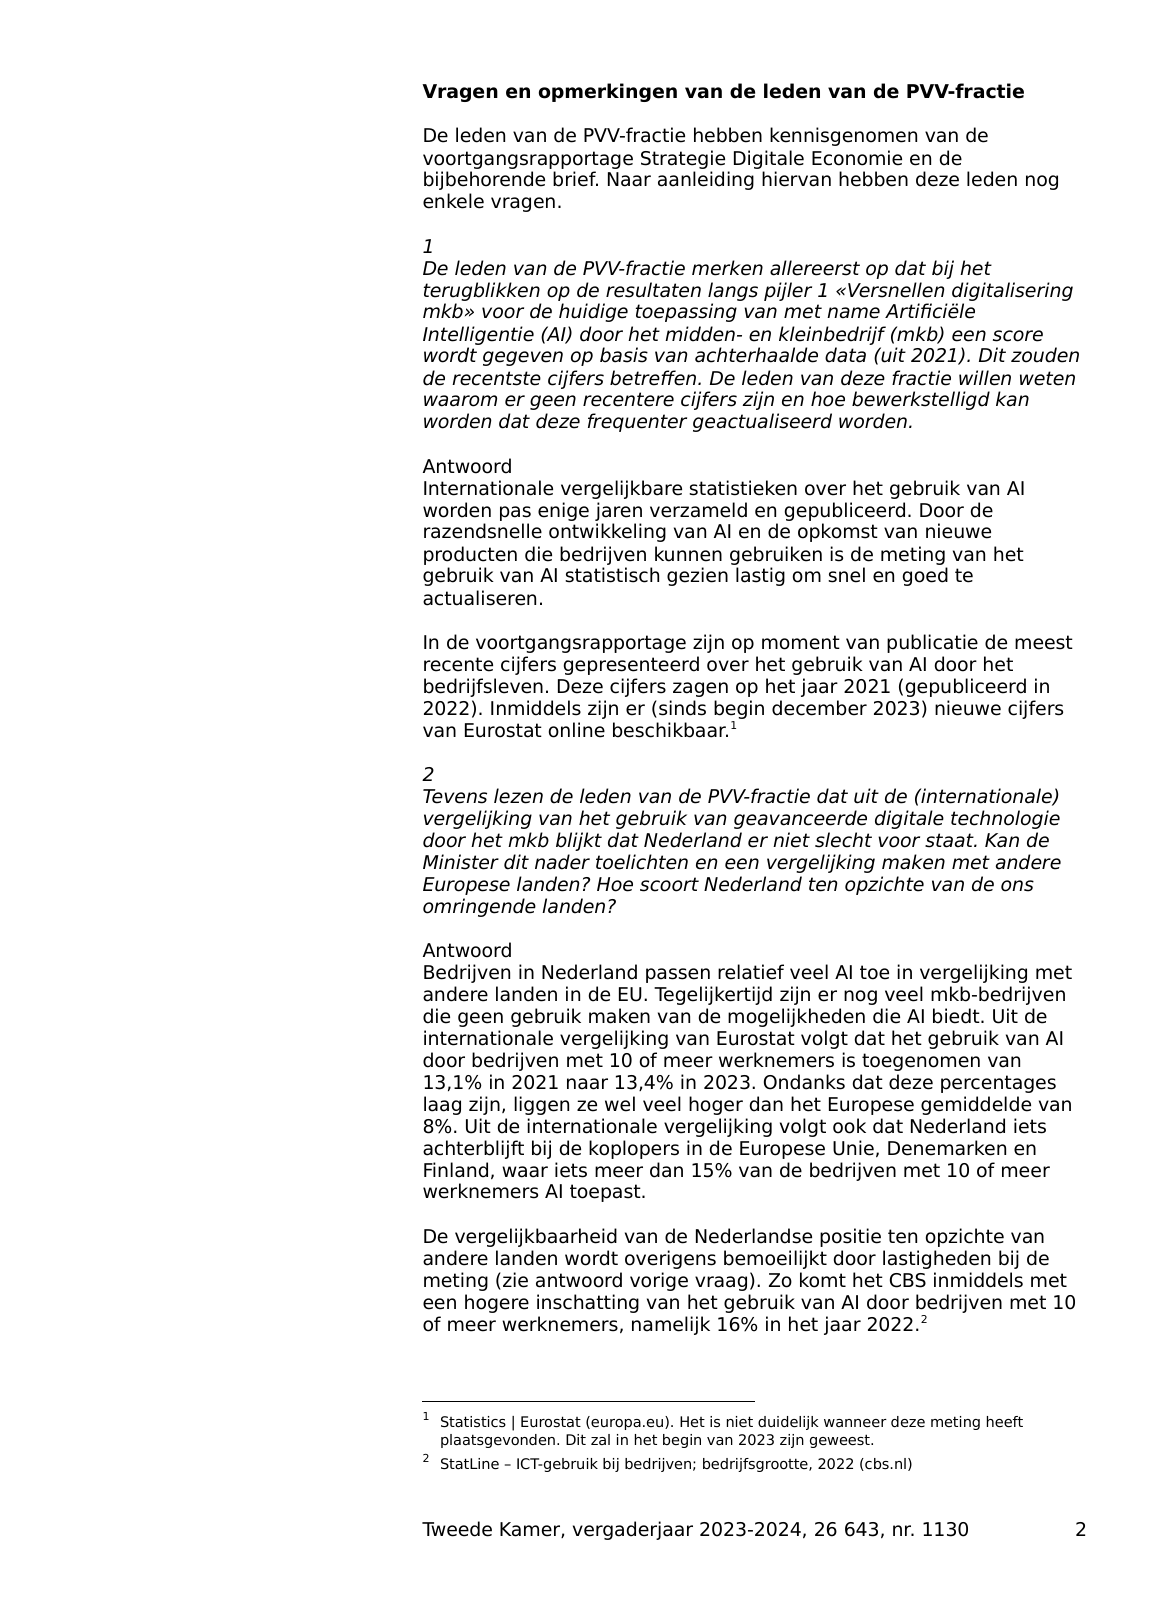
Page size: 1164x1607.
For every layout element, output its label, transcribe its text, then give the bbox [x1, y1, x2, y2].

text Tevens lezen de leden van de PVV-fractie dat uit de (internationale) vergelijking van het gebruik van geavanceerde digitale technologie door het mkb blijkt dat Nederland er niet slecht voor staat. Kan de Minister dit nader toelichten en een vergelijking maken met andere Europese landen? Hoe scoort Nederland ten opzichte van de ons omringende landen? [422, 786, 1087, 917]
text Statistics | Eurostat (europa.eu). Het is niet duidelijk wanneer deze meting heeft plaatsgevonden. Dit zal in het begin van 2023 zijn geweest. [422, 1410, 1087, 1449]
text In de voortgangsrapportage zijn op moment van publicatie de meest recente cijfers gepresenteerd over het gebruik van AI door het bedrijfsleven. Deze cijfers zagen op het jaar 2021 (gepubliceerd in 2022). Inmiddels zijn er (sinds begin december 2023) nieuwe cijfers van Eurostat online beschikbaar. [422, 632, 1087, 741]
text 1 [422, 236, 1087, 257]
text De leden van de PVV-fractie hebben kennisgenomen van de voortgangsrapportage Strategie Digitale Economie en de bijbehorende brief. Naar aanleiding hiervan hebben deze leden nog enkele vragen. [422, 125, 1087, 213]
text Antwoord [422, 940, 1087, 962]
text Internationale vergelijkbare statistieken over het gebruik van AI worden pas enige jaren verzameld en gepubliceerd. Door de razendsnelle ontwikkeling van AI en de opkomst van nieuwe producten die bedrijven kunnen gebruiken is de meting van het gebruik van AI statistisch gezien lastig om snel en goed te actualiseren. [422, 477, 1087, 609]
text StatLine – ICT-gebruik bij bedrijven; bedrijfsgrootte, 2022 (cbs.nl) [422, 1452, 1087, 1474]
text Bedrijven in Nederland passen relatief veel AI toe in vergelijking met andere landen in de EU. Tegelijkertijd zijn er nog veel mkb-bedrijven die geen gebruik maken van de mogelijkheden die AI biedt. Uit de internationale vergelijking van Eurostat volgt dat het gebruik van AI door bedrijven met 10 of meer werknemers is toegenomen van 13,1% in 2021 naar 13,4% in 2023. Ondanks dat deze percentages laag zijn, liggen ze wel veel hoger dan het Europese gemiddelde van 8%. Uit de internationale vergelijking volgt ook dat Nederland iets achterblijft bij de koplopers in de Europese Unie, Denemarken en Finland, waar iets meer dan 15% van de bedrijven met 10 of meer werknemers AI toepast. [422, 962, 1087, 1203]
text Antwoord [422, 456, 1087, 477]
text De leden van de PVV-fractie merken allereerst op dat bij het terugblikken op de resultaten langs pijler 1 «Versnellen digitalisering mkb» voor de huidige toepassing van met name Artificiële Intelligentie (AI) door het midden- en kleinbedrijf (mkb) een score wordt gegeven op basis van achterhaalde data (uit 2021). Dit zouden de recentste cijfers betreffen. De leden van deze fractie willen weten waarom er geen recentere cijfers zijn en hoe bewerkstelligd kan worden dat deze frequenter geactualiseerd worden. [422, 257, 1087, 433]
text 2 [422, 764, 1087, 786]
subtitle Vragen en opmerkingen van de leden van de PVV-fractie [422, 81, 1087, 103]
text De vergelijkbaarheid van de Nederlandse positie ten opzichte van andere landen wordt overigens bemoeilijkt door lastigheden bij de meting (zie antwoord vorige vraag). Zo komt het CBS inmiddels met een hogere inschatting van het gebruik van AI door bedrijven met 10 of meer werknemers, namelijk 16% in het jaar 2022. [422, 1226, 1087, 1336]
